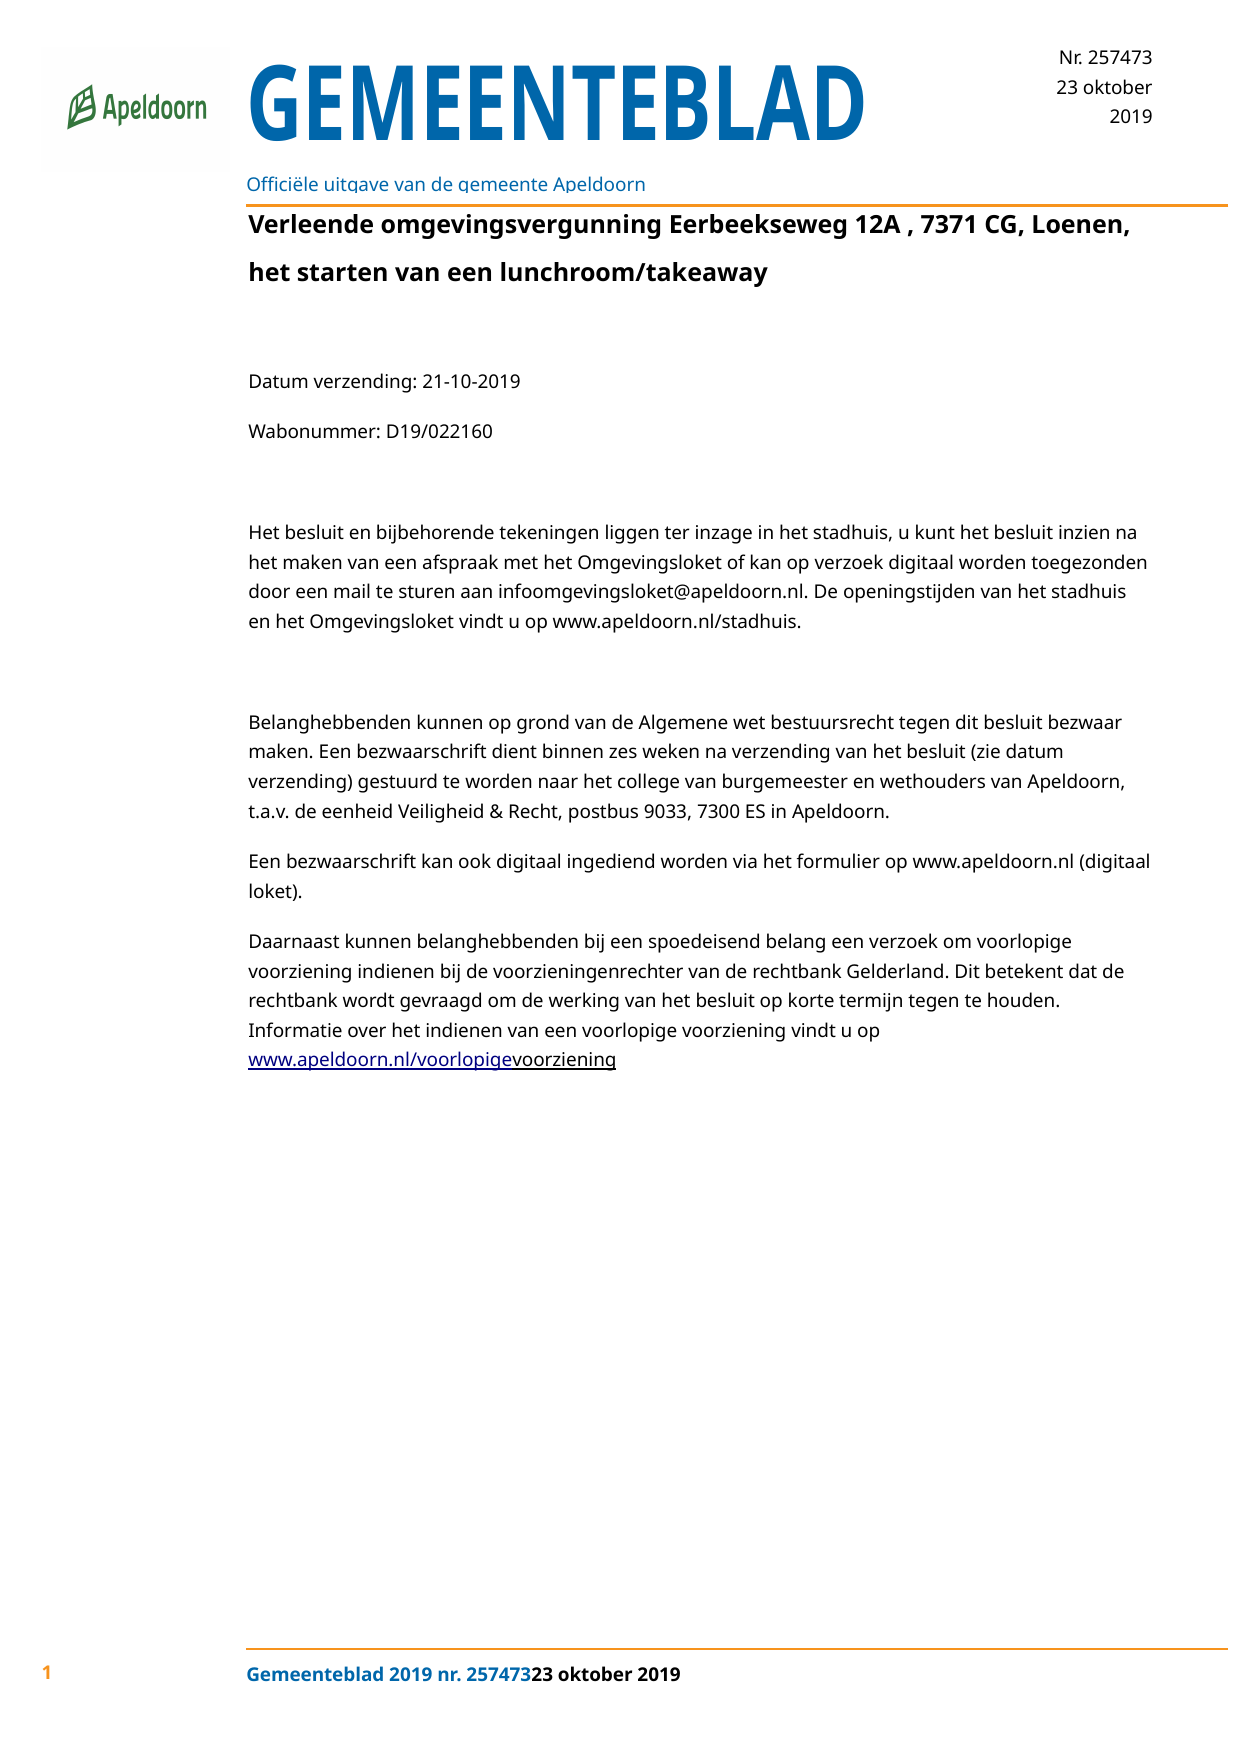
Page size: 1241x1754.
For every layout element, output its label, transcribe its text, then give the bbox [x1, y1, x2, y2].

text Datum verzending: 21-10-2019 [248, 368, 1152, 394]
text Een bezwaarschrift kan ook digitaal ingediend worden via het formulier op www.apeldoorn.nl (digitaal loket). [248, 848, 1152, 904]
text Wabonummer: D19/022160 [248, 419, 1152, 444]
text Belanghebbenden kunnen op grond van de Algemene wet bestuursrecht tegen dit besluit bezwaar maken. Een bezwaarschrift dient binnen zes weken na verzending van het besluit (zie datum verzending) gestuurd te worden naar het college van burgemeester en wethouders van Apeldoorn, t.a.v. de eenheid Veiligheid & Recht, postbus 9033, 7300 ES in Apeldoorn. [248, 709, 1152, 824]
text Daarnaast kunnen belanghebbenden bij een spoedeisend belang een verzoek om voorlopige voorziening indienen bij de voorzieningenrechter van de rechtbank Gelderland. Dit betekent dat de rechtbank wordt gevraagd om de werking van het besluit op korte termijn tegen te houden. Informatie over het indienen van een voorlopige voorziening vindt u op www.apeldoorn.nl/voorlopigevoorziening [248, 928, 1152, 1072]
text Verleende omgevingsvergunning Eerbeekseweg 12A , 7371 CG, Loenen, het starten van een lunchroom/takeaway [248, 207, 1152, 288]
text Het besluit en bijbehorende tekeningen liggen ter inzage in het stadhuis, u kunt het besluit inzien na het maken van een afspraak met het Omgevingsloket of kan op verzoek digitaal worden toegezonden door een mail te sturen aan infoomgevingsloket@apeldoorn.nl. De openingstijden van het stadhuis en het Omgevingsloket vindt u op www.apeldoorn.nl/stadhuis. [248, 519, 1152, 634]
picture [41, 47, 231, 172]
